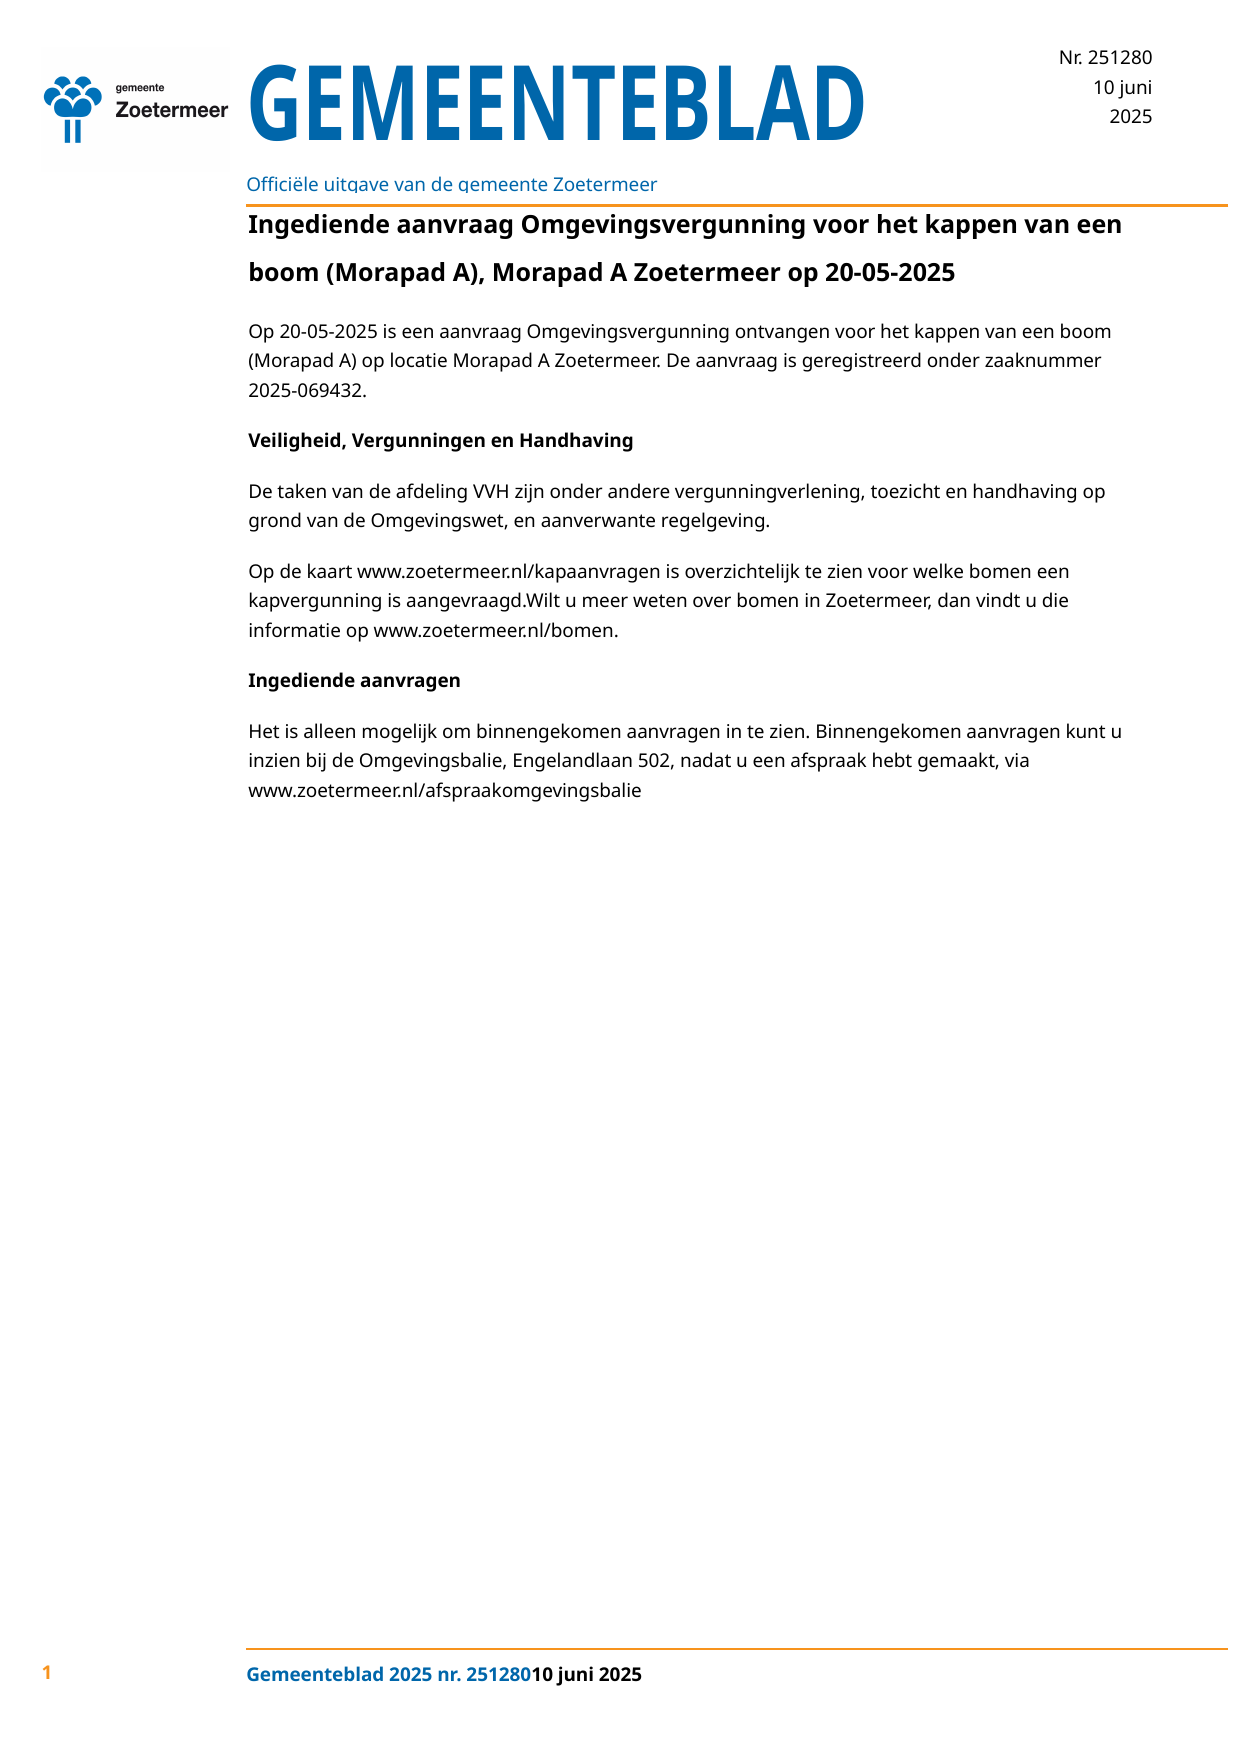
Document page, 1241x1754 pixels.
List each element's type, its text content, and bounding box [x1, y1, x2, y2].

text Het is alleen mogelijk om binnengekomen aanvragen in te zien. Binnengekomen aanvragen kunt u inzien bij de Omgevingsbalie, Engelandlaan 502, nadat u een afspraak hebt gemaakt, via www.zoetermeer.nl/afspraakomgevingsbalie [248, 718, 1152, 803]
text Op 20-05-2025 is een aanvraag Omgevingsvergunning ontvangen voor het kappen van een boom (Morapad A) op locatie Morapad A Zoetermeer. De aanvraag is geregistreerd onder zaaknummer 2025-069432. [248, 318, 1152, 403]
picture [41, 47, 231, 172]
text Veiligheid, Vergunningen en Handhaving [248, 427, 1152, 453]
text De taken van de afdeling VVH zijn onder andere vergunningverlening, toezicht en handhaving op grond van de Omgevingswet, en aanverwante regelgeving. [248, 478, 1152, 533]
text Ingediende aanvraag Omgevingsvergunning voor het kappen van een boom (Morapad A), Morapad A Zoetermeer op 20-05-2025 [248, 207, 1152, 288]
text Op de kaart www.zoetermeer.nl/kapaanvragen is overzichtelijk te zien voor welke bomen een kapvergunning is aangevraagd.Wilt u meer weten over bomen in Zoetermeer, dan vindt u die informatie op www.zoetermeer.nl/bomen. [248, 558, 1152, 643]
text Ingediende aanvragen [248, 667, 1152, 693]
